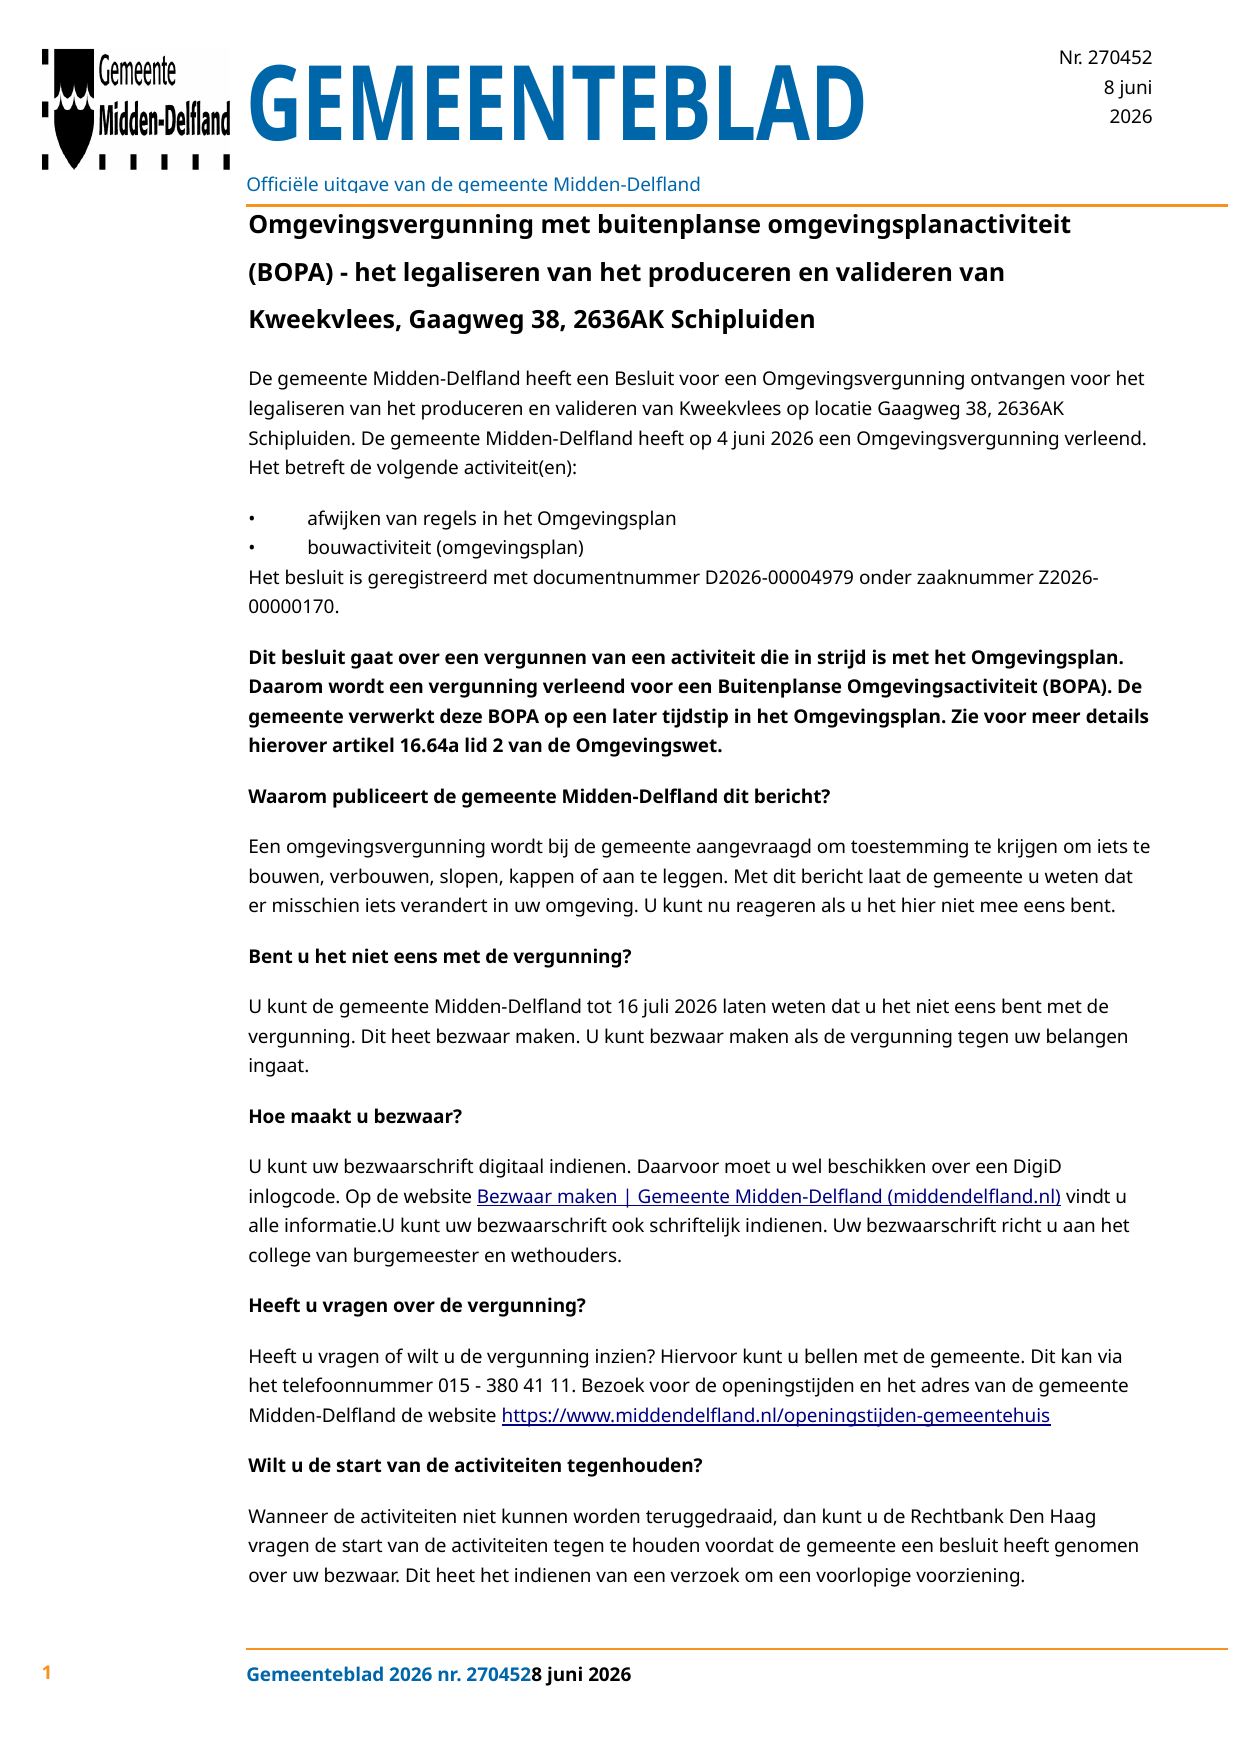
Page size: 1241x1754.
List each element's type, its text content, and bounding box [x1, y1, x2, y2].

text Het besluit is geregistreerd met documentnummer D2026-00004979 onder zaaknummer Z2026-00000170. [248, 564, 1152, 619]
text Heeft u vragen over de vergunning? [248, 1293, 1152, 1318]
text Waarom publiceert de gemeente Midden-Delfland dit bericht? [248, 783, 1152, 809]
list bouwactiviteit (omgevingsplan) [248, 534, 1152, 560]
text Wanneer de activiteiten niet kunnen worden teruggedraaid, dan kunt u de Rechtbank Den Haag vragen de start van de activiteiten tegen te houden voordat de gemeente een besluit heeft genomen over uw bezwaar. Dit heet het indienen van een verzoek om een voorlopige voorziening. [248, 1503, 1152, 1588]
list afwijken van regels in het Omgevingsplan [248, 505, 1152, 530]
text Een omgevingsvergunning wordt bij de gemeente aangevraagd om toestemming te krijgen om iets te bouwen, verbouwen, slopen, kappen of aan te leggen. Met dit bericht laat de gemeente u weten dat er misschien iets verandert in uw omgeving. U kunt nu reageren als u het hier niet mee eens bent. [248, 833, 1152, 918]
text U kunt uw bezwaarschrift digitaal indienen. Daarvoor moet u wel beschikken over een DigiD inlogcode. Op de website Bezwaar maken | Gemeente Midden-Delfland (middendelfland.nl) vindt u alle informatie.U kunt uw bezwaarschrift ook schriftelijk indienen. Uw bezwaarschrift richt u aan het college van burgemeester en wethouders. [248, 1153, 1152, 1268]
text De gemeente Midden-Delfland heeft een Besluit voor een Omgevingsvergunning ontvangen voor het legaliseren van het produceren en valideren van Kweekvlees op locatie Gaagweg 38, 2636AK Schipluiden. De gemeente Midden-Delfland heeft op 4 juni 2026 een Omgevingsvergunning verleend. Het betreft de volgende activiteit(en): [248, 366, 1152, 480]
text Hoe maakt u bezwaar? [248, 1103, 1152, 1129]
text Bent u het niet eens met de vergunning? [248, 943, 1152, 969]
text U kunt de gemeente Midden-Delfland tot 16 juli 2026 laten weten dat u het niet eens bent met de vergunning. Dit heet bezwaar maken. U kunt bezwaar maken als de vergunning tegen uw belangen ingaat. [248, 993, 1152, 1078]
text Wilt u de start van de activiteiten tegenhouden? [248, 1453, 1152, 1478]
text Dit besluit gaat over een vergunnen van een activiteit die in strijd is met het Omgevingsplan. Daarom wordt een vergunning verleend voor een Buitenplanse Omgevingsactiviteit (BOPA). De gemeente verwerkt deze BOPA op een later tijdstip in het Omgevingsplan. Zie voor meer details hierover artikel 16.64a lid 2 van de Omgevingswet. [248, 644, 1152, 758]
text Omgevingsvergunning met buitenplanse omgevingsplanactiviteit (BOPA) - het legaliseren van het produceren en valideren van Kweekvlees, Gaagweg 38, 2636AK Schipluiden [248, 207, 1152, 336]
text Heeft u vragen of wilt u de vergunning inzien? Hiervoor kunt u bellen met de gemeente. Dit kan via het telefoonnummer 015 - 380 41 11. Bezoek voor de openingstijden en het adres van de gemeente Midden-Delfland de website https://www.middendelfland.nl/openingstijden-gemeentehuis [248, 1343, 1152, 1428]
picture [41, 47, 231, 172]
